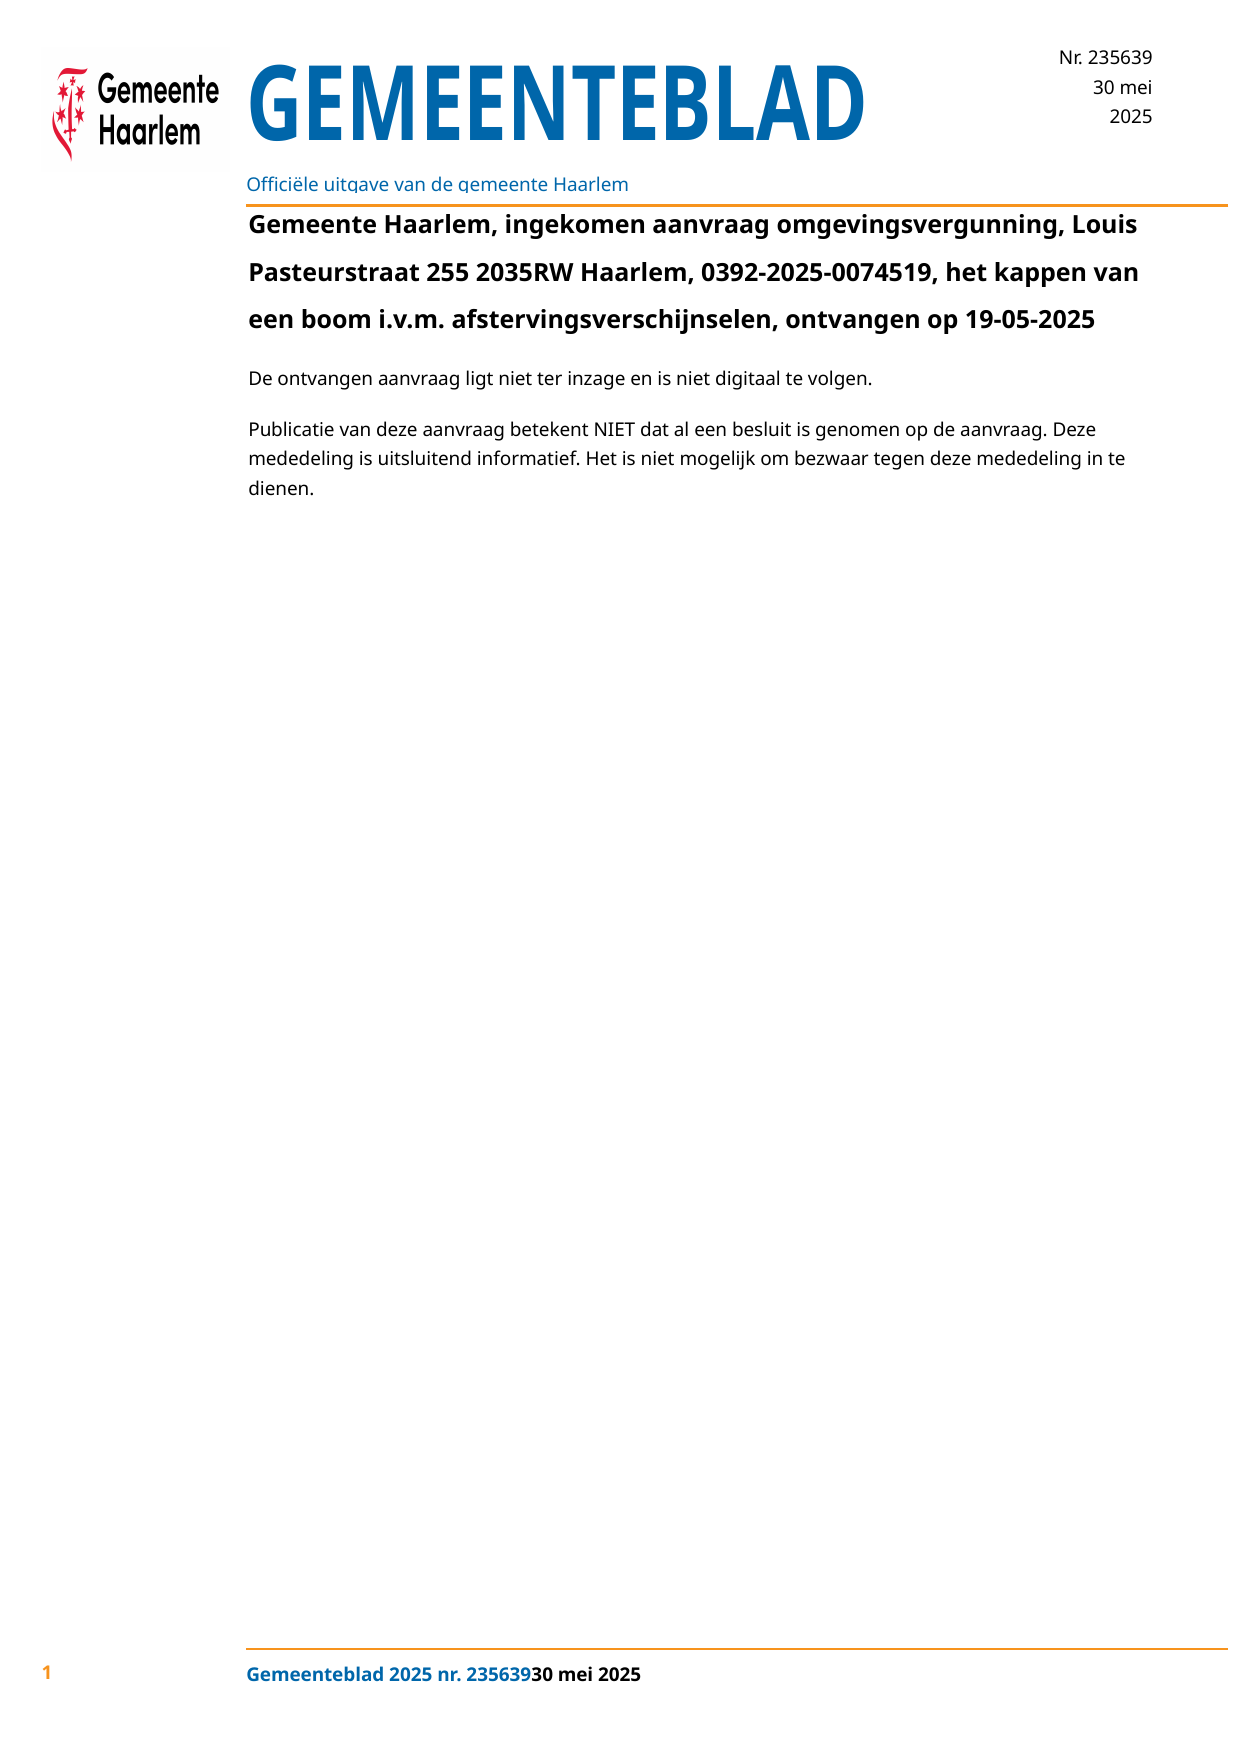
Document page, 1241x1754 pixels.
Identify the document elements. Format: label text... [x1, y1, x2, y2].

text Publicatie van deze aanvraag betekent NIET dat al een besluit is genomen op de aanvraag. Deze mededeling is uitsluitend informatief. Het is niet mogelijk om bezwaar tegen deze mededeling in te dienen. [248, 416, 1152, 501]
picture [41, 47, 231, 172]
text Gemeente Haarlem, ingekomen aanvraag omgevingsvergunning, Louis Pasteurstraat 255 2035RW Haarlem, 0392-2025-0074519, het kappen van een boom i.v.m. afstervingsverschijnselen, ontvangen op 19-05-2025 [248, 207, 1152, 336]
text De ontvangen aanvraag ligt niet ter inzage en is niet digitaal te volgen. [248, 366, 1152, 391]
